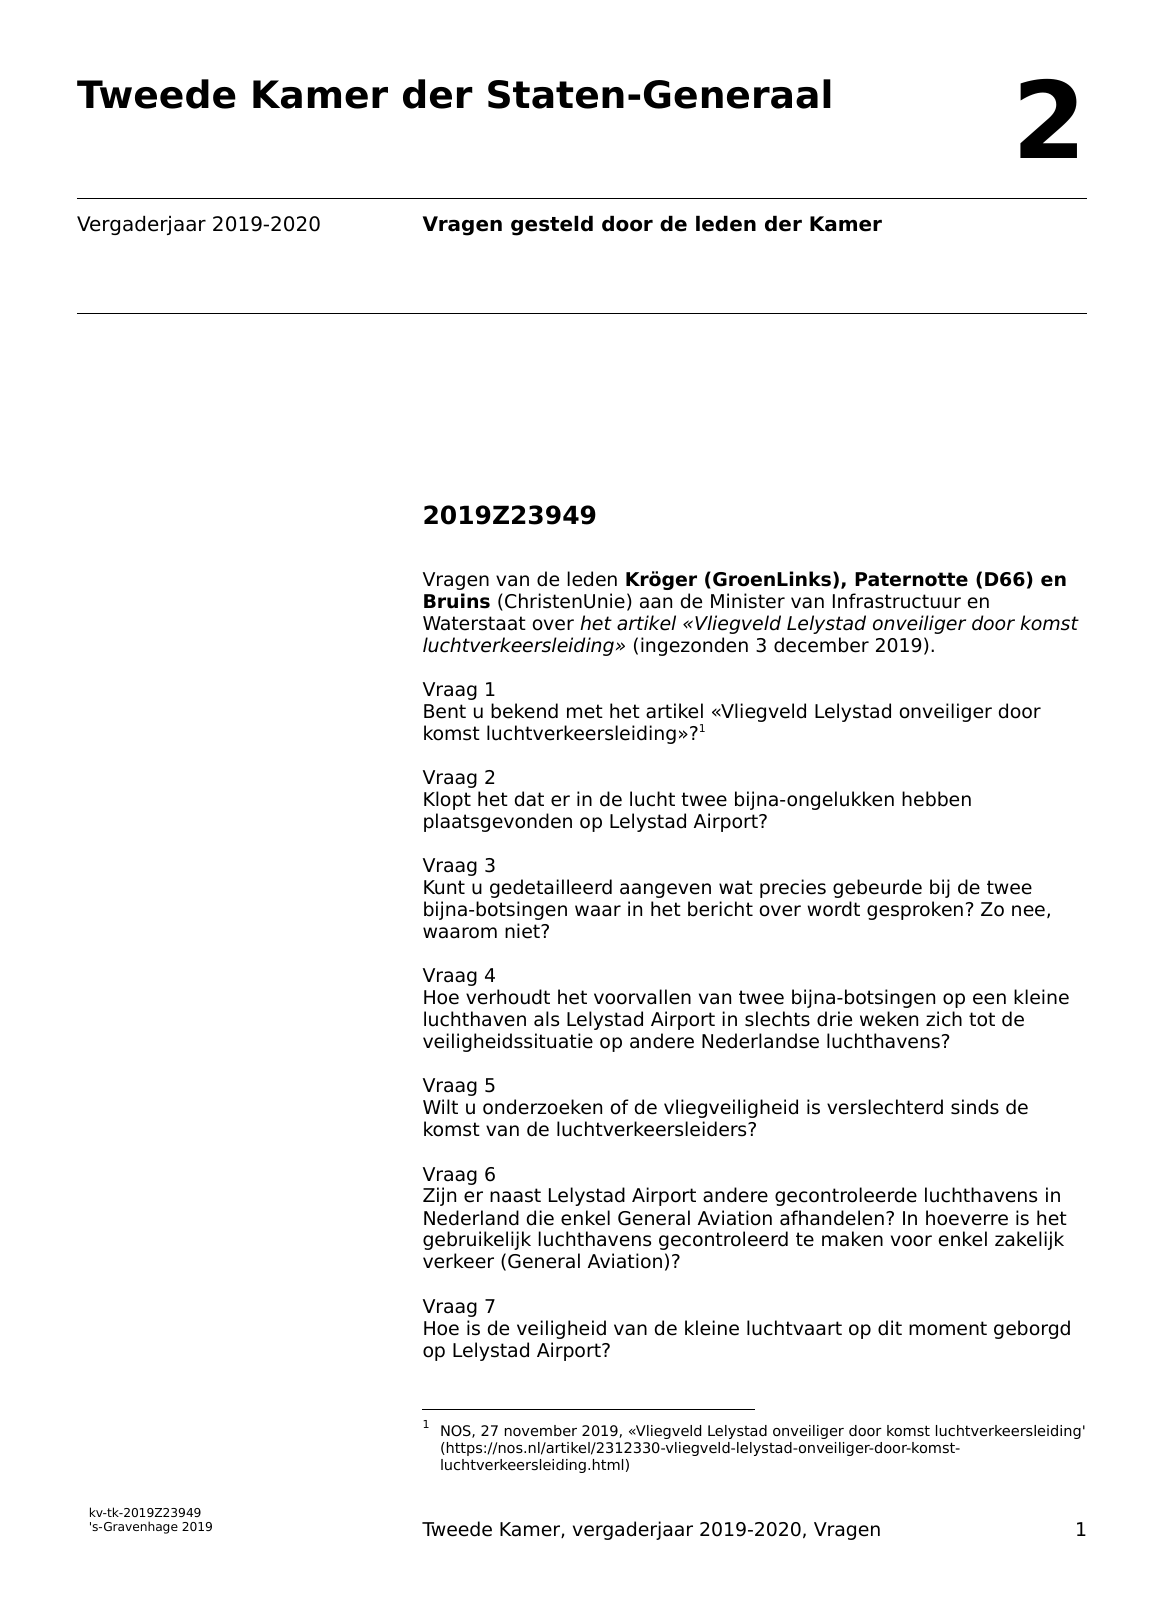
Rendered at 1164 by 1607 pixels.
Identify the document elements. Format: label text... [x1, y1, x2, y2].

text Vragen van de leden Kröger (GroenLinks), Paternotte (D66) en Bruins (ChristenUnie) aan de Minister van Infrastructuur en Waterstaat over het artikel «Vliegveld Lelystad onveiliger door komst luchtverkeersleiding» (ingezonden 3 december 2019). [422, 569, 1087, 657]
text Vraag 3 [422, 855, 1087, 877]
text Vraag 2 [422, 767, 1087, 789]
text Hoe is de veiligheid van de kleine luchtvaart op dit moment geborgd op Lelystad Airport? [422, 1317, 1087, 1361]
text Vraag 7 [422, 1296, 1087, 1317]
text Kunt u gedetailleerd aangeven wat precies gebeurde bij de twee bijna-botsingen waar in het bericht over wordt gesproken? Zo nee, waarom niet? [422, 877, 1087, 943]
text Vraag 1 [422, 679, 1087, 701]
text kv-tk-2019Z23949 [88, 1506, 323, 1520]
table_header Tweede Kamer der Staten-Generaal [77, 59, 886, 198]
text 's-Gravenhage 2019 [88, 1520, 323, 1534]
text Klopt het dat er in de lucht twee bijna-ongelukken hebben plaatsgevonden op Lelystad Airport? [422, 789, 1087, 833]
text Hoe verhoudt het voorvallen van twee bijna-botsingen op een kleine luchthaven als Lelystad Airport in slechts drie weken zich tot de veiligheidssituatie op andere Nederlandse luchthavens? [422, 987, 1087, 1053]
table_header 2 [886, 59, 1087, 198]
table_cell Vragen gesteld door de leden der Kamer [422, 199, 1087, 313]
text Wilt u onderzoeken of de vliegveiligheid is verslechterd sinds de komst van de luchtverkeersleiders? [422, 1097, 1087, 1141]
text Vraag 5 [422, 1075, 1087, 1097]
text Zijn er naast Lelystad Airport andere gecontroleerde luchthavens in Nederland die enkel General Aviation afhandelen? In hoeverre is het gebruikelijk luchthavens gecontroleerd te maken voor enkel zakelijk verkeer (General Aviation)? [422, 1185, 1087, 1273]
text Vraag 6 [422, 1163, 1087, 1185]
text Bent u bekend met het artikel «Vliegveld Lelystad onveiliger door komst luchtverkeersleiding»? [422, 701, 1087, 745]
text NOS, 27 november 2019, «Vliegveld Lelystad onveiliger door komst luchtverkeersleiding' (https://nos.nl/artikel/2312330-vliegveld-lelystad-onveiliger-door-komst-luchtverkeersleiding.html) [422, 1418, 1087, 1474]
text 2019Z23949 [422, 501, 1087, 531]
text Vraag 4 [422, 965, 1087, 987]
table_cell Vergaderjaar 2019-2020 [77, 199, 422, 313]
